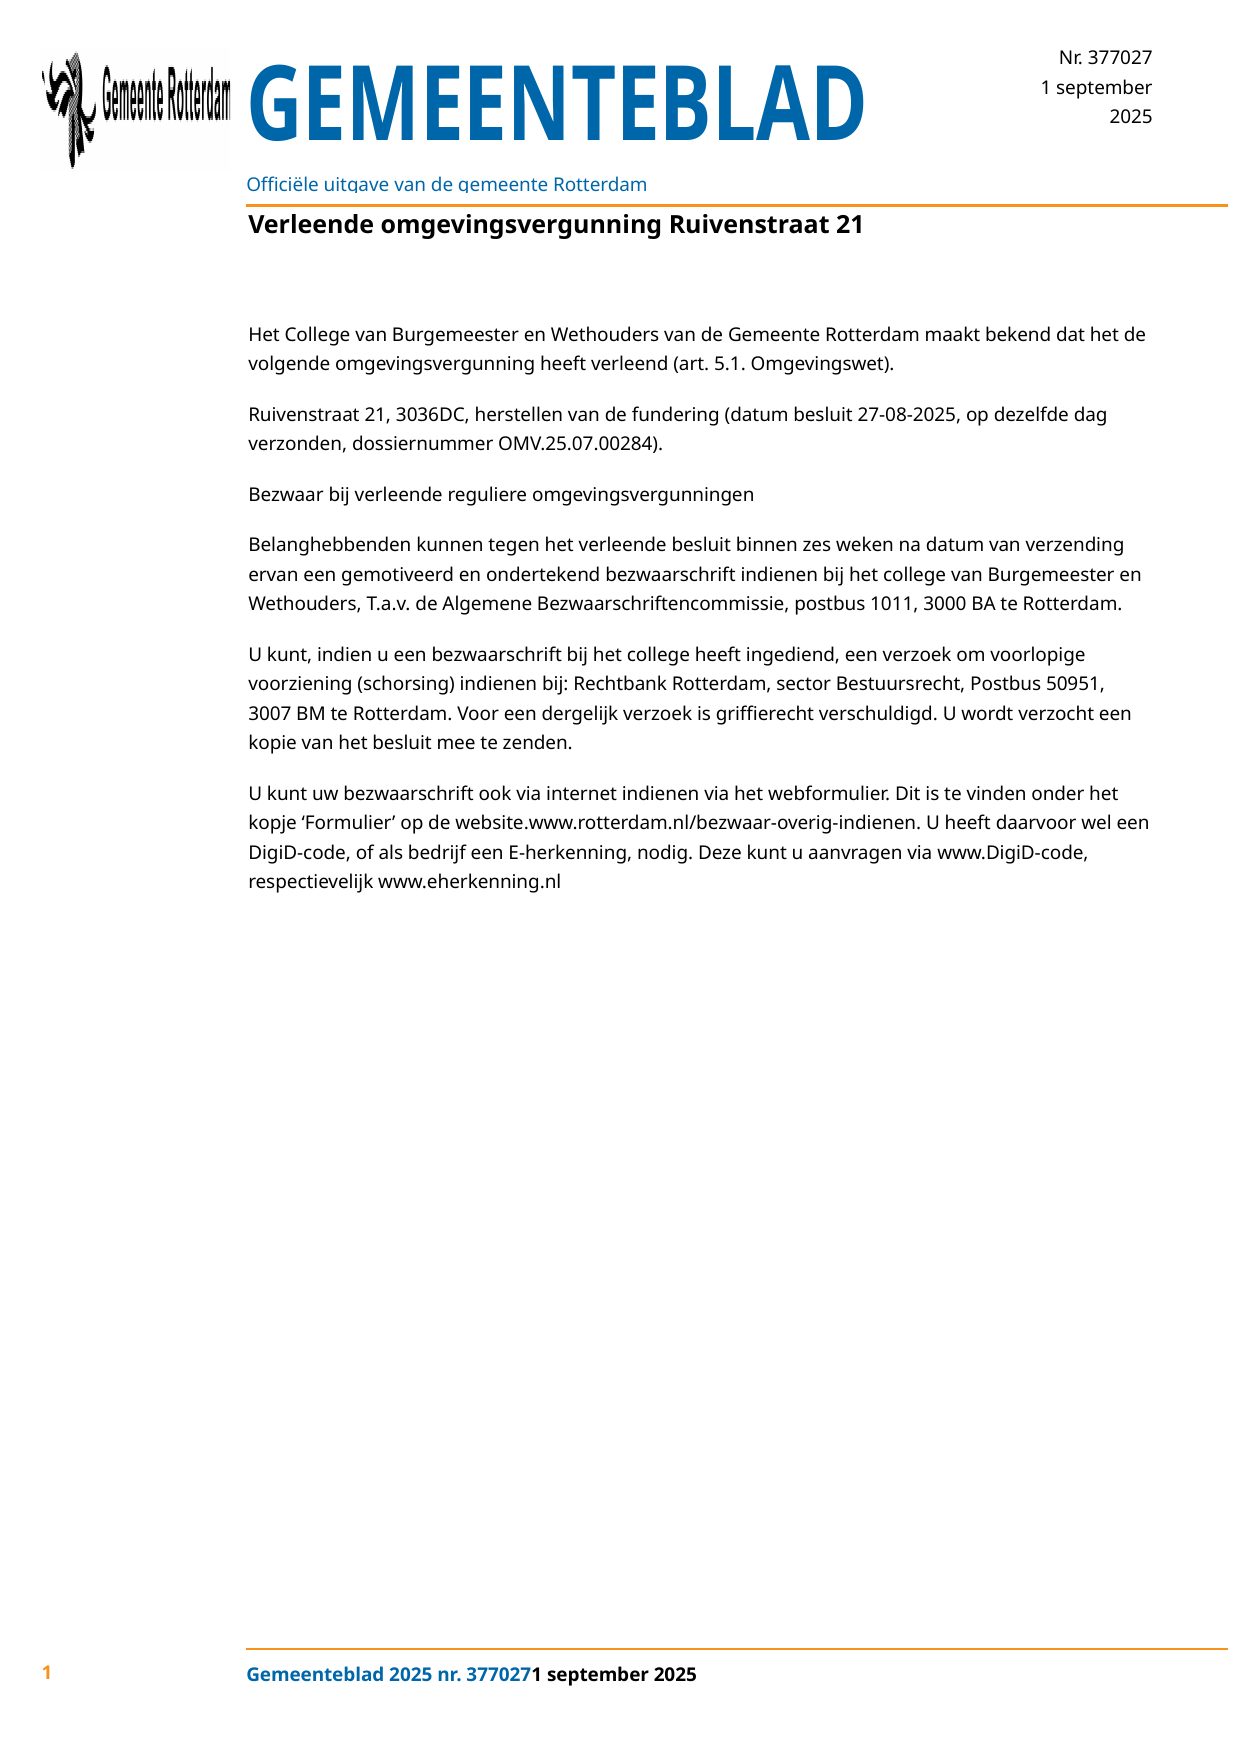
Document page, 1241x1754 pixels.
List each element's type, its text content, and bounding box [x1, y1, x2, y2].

text Bezwaar bij verleende reguliere omgevingsvergunningen [248, 481, 1152, 506]
text Verleende omgevingsvergunning Ruivenstraat 21 [248, 207, 1152, 241]
text Ruivenstraat 21, 3036DC, herstellen van de fundering (datum besluit 27-08-2025, op dezelfde dag verzonden, dossiernummer OMV.25.07.00284). [248, 401, 1152, 456]
picture [41, 47, 231, 172]
text U kunt uw bezwaarschrift ook via internet indienen via het webformulier. Dit is te vinden onder het kopje ‘Formulier’ op de website.www.rotterdam.nl/bezwaar-overig-indienen. U heeft daarvoor wel een DigiD-code, of als bedrijf een E-herkenning, nodig. Deze kunt u aanvragen via www.DigiD-code, respectievelijk www.eherkenning.nl [248, 780, 1152, 894]
text U kunt, indien u een bezwaarschrift bij het college heeft ingediend, een verzoek om voorlopige voorziening (schorsing) indienen bij: Rechtbank Rotterdam, sector Bestuursrecht, Postbus 50951, 3007 BM te Rotterdam. Voor een dergelijk verzoek is griffierecht verschuldigd. U wordt verzocht een kopie van het besluit mee te zenden. [248, 641, 1152, 755]
text Belanghebbenden kunnen tegen het verleende besluit binnen zes weken na datum van verzending ervan een gemotiveerd en ondertekend bezwaarschrift indienen bij het college van Burgemeester en Wethouders, T.a.v. de Algemene Bezwaarschriftencommissie, postbus 1011, 3000 BA te Rotterdam. [248, 531, 1152, 616]
text Het College van Burgemeester en Wethouders van de Gemeente Rotterdam maakt bekend dat het de volgende omgevingsvergunning heeft verleend (art. 5.1. Omgevingswet). [248, 321, 1152, 376]
